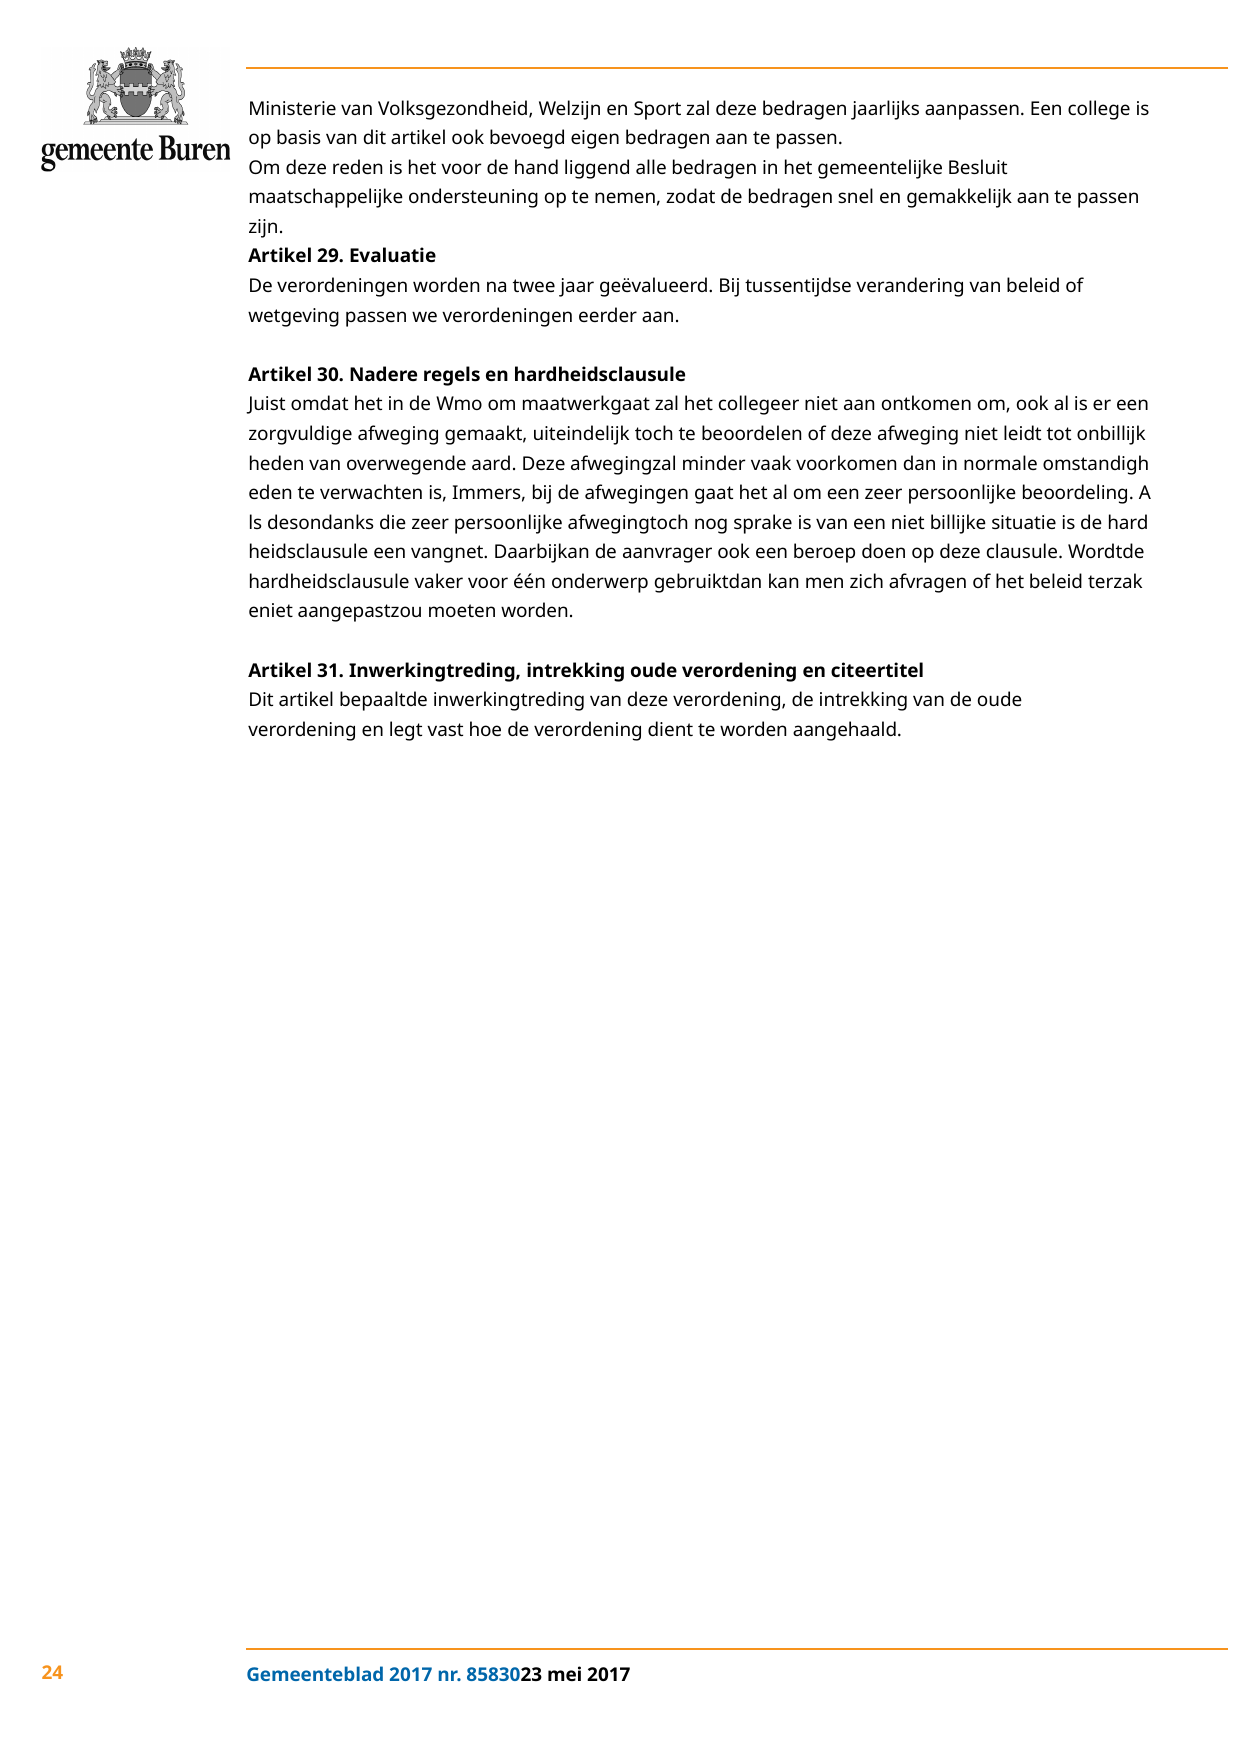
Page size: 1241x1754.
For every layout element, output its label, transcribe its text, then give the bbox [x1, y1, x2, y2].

picture [41, 47, 231, 172]
text wetgeving passen we verordeningen eerder aan. [248, 302, 1152, 328]
text Artikel 30. Nadere regels en hardheidsclausule [248, 361, 1152, 387]
text Juist omdat het in de Wmo om maatwerkgaat zal het collegeer niet aan ontkomen om, ook al is er eenzorgvuldige afweging gemaakt, uiteindelijk toch te beoordelen of deze afweging niet leidt tot onbillijkheden van overwegende aard. Deze afwegingzal minder vaak voorkomen dan in normale omstandigheden te verwachten is, Immers, bij de afwegingen gaat het al om een zeer persoonlijke beoordeling. Als desondanks die zeer persoonlijke afwegingtoch nog sprake is van een niet billijke situatie is de hardheidsclausule een vangnet. Daarbijkan de aanvrager ook een beroep doen op deze clausule. Wordtde hardheidsclausule vaker voor één onderwerp gebruiktdan kan men zich afvragen of het beleid terzakeniet aangepastzou moeten worden. [248, 391, 1152, 623]
text Ministerie van Volksgezondheid, Welzijn en Sport zal deze bedragen jaarlijks aanpassen. Een college is op basis van dit artikel ook bevoegd eigen bedragen aan te passen. [248, 95, 1152, 150]
text Artikel 29. Evaluatie [248, 243, 1152, 268]
text Dit artikel bepaaltde inwerkingtreding van deze verordening, de intrekking van de oude verordening en legt vast hoe de verordening dient te worden aangehaald. [248, 686, 1152, 742]
text De verordeningen worden na twee jaar geëvalueerd. Bij tussentijdse verandering van beleid of [248, 272, 1152, 298]
text Artikel 31. Inwerkingtreding, intrekking oude verordening en citeertitel [248, 657, 1152, 683]
text Om deze reden is het voor de hand liggend alle bedragen in het gemeentelijke Besluit maatschappelijke ondersteuning op te nemen, zodat de bedragen snel en gemakkelijk aan te passen zijn. [248, 154, 1152, 239]
